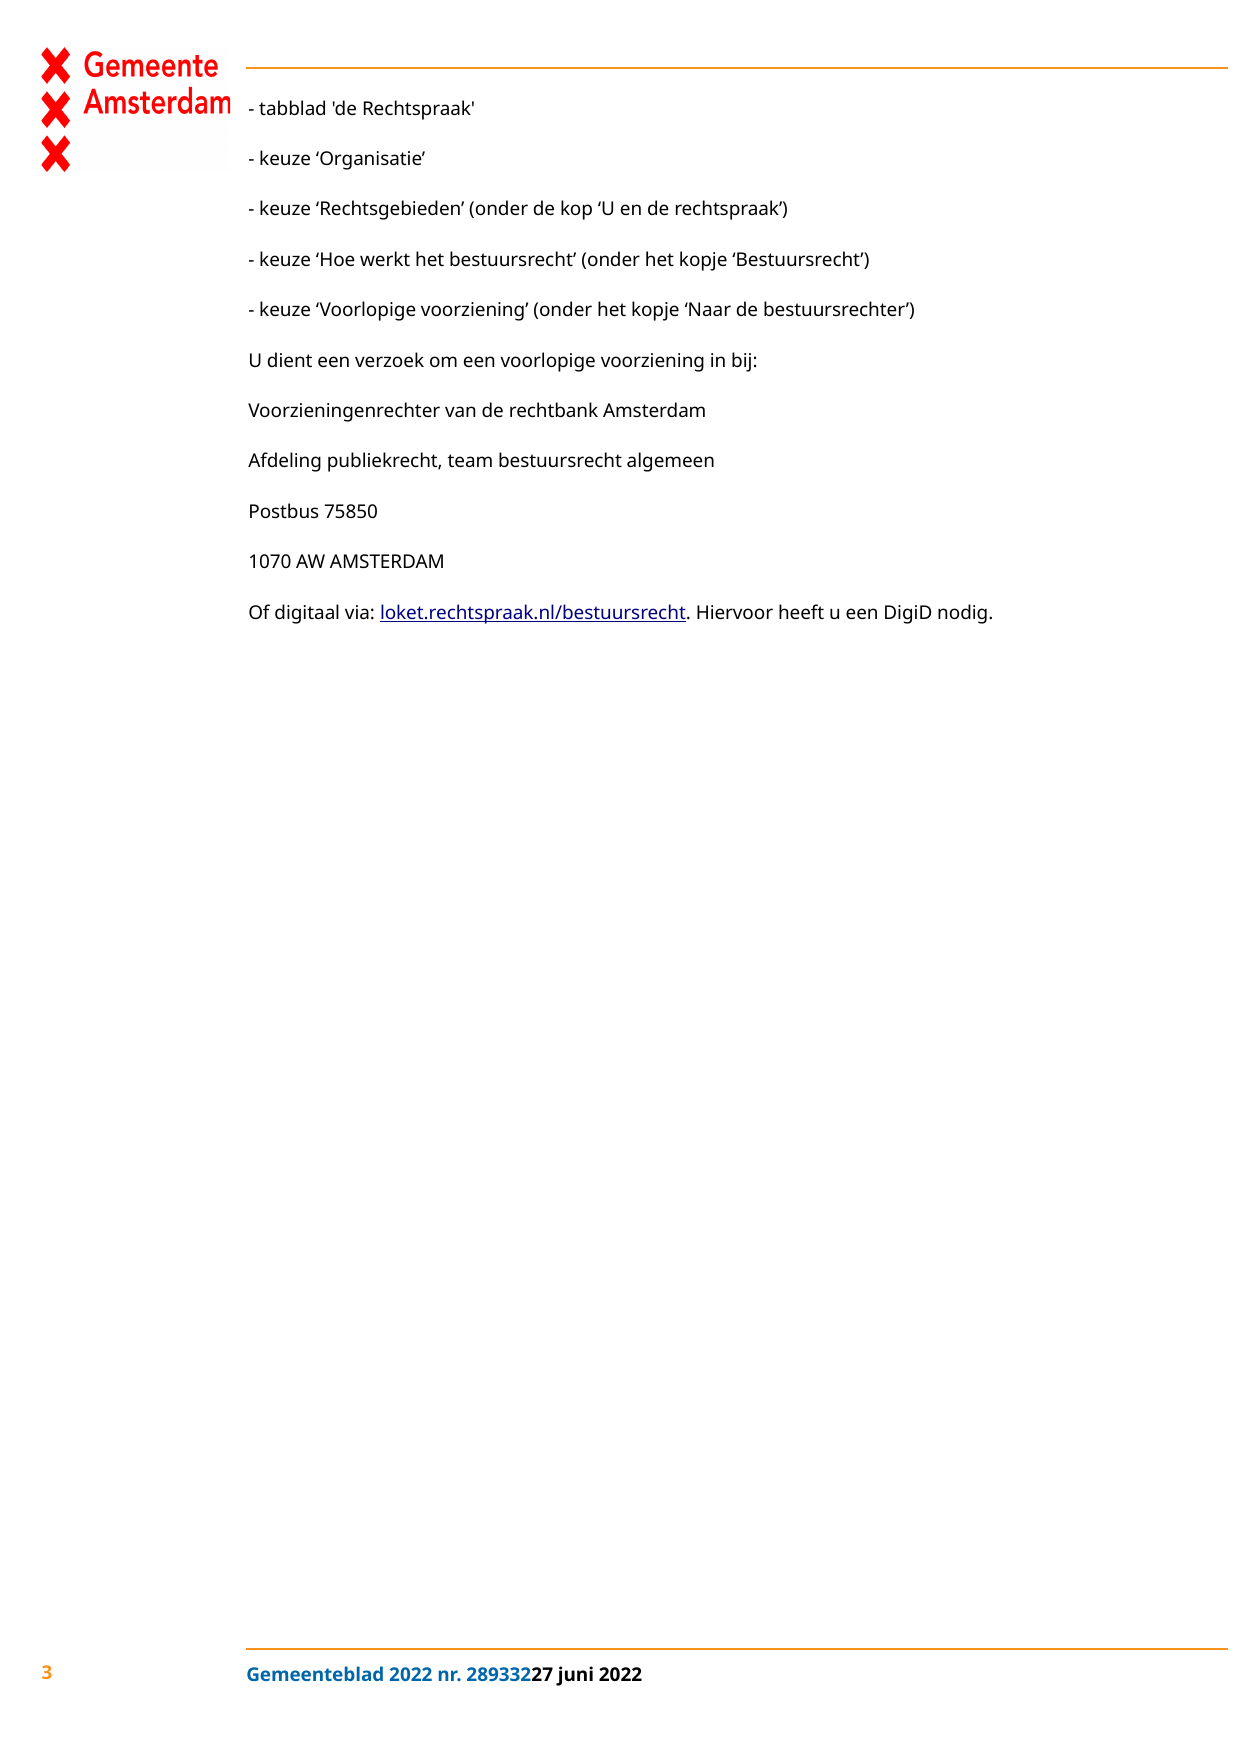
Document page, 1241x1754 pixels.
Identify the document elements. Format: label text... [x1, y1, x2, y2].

text - keuze ‘Voorlopige voorziening’ (onder het kopje ‘Naar de bestuursrechter’) [248, 296, 1152, 322]
text 1070 AW AMSTERDAM [248, 548, 1152, 574]
text - tabblad 'de Rechtspraak' [248, 95, 1152, 121]
text Afdeling publiekrecht, team bestuursrecht algemeen [248, 448, 1152, 473]
text Of digitaal via: loket.rechtspraak.nl/bestuursrecht. Hiervoor heeft u een DigiD nodig. [248, 599, 1152, 625]
text Postbus 75850 [248, 498, 1152, 524]
text U dient een verzoek om een voorlopige voorziening in bij: [248, 347, 1152, 373]
text - keuze ‘Hoe werkt het bestuursrecht’ (onder het kopje ‘Bestuursrecht’) [248, 246, 1152, 272]
picture [41, 47, 231, 172]
text - keuze ‘Rechtsgebieden’ (onder de kop ‘U en de rechtspraak’) [248, 196, 1152, 221]
text - keuze ‘Organisatie’ [248, 145, 1152, 171]
text Voorzieningenrechter van de rechtbank Amsterdam [248, 397, 1152, 423]
